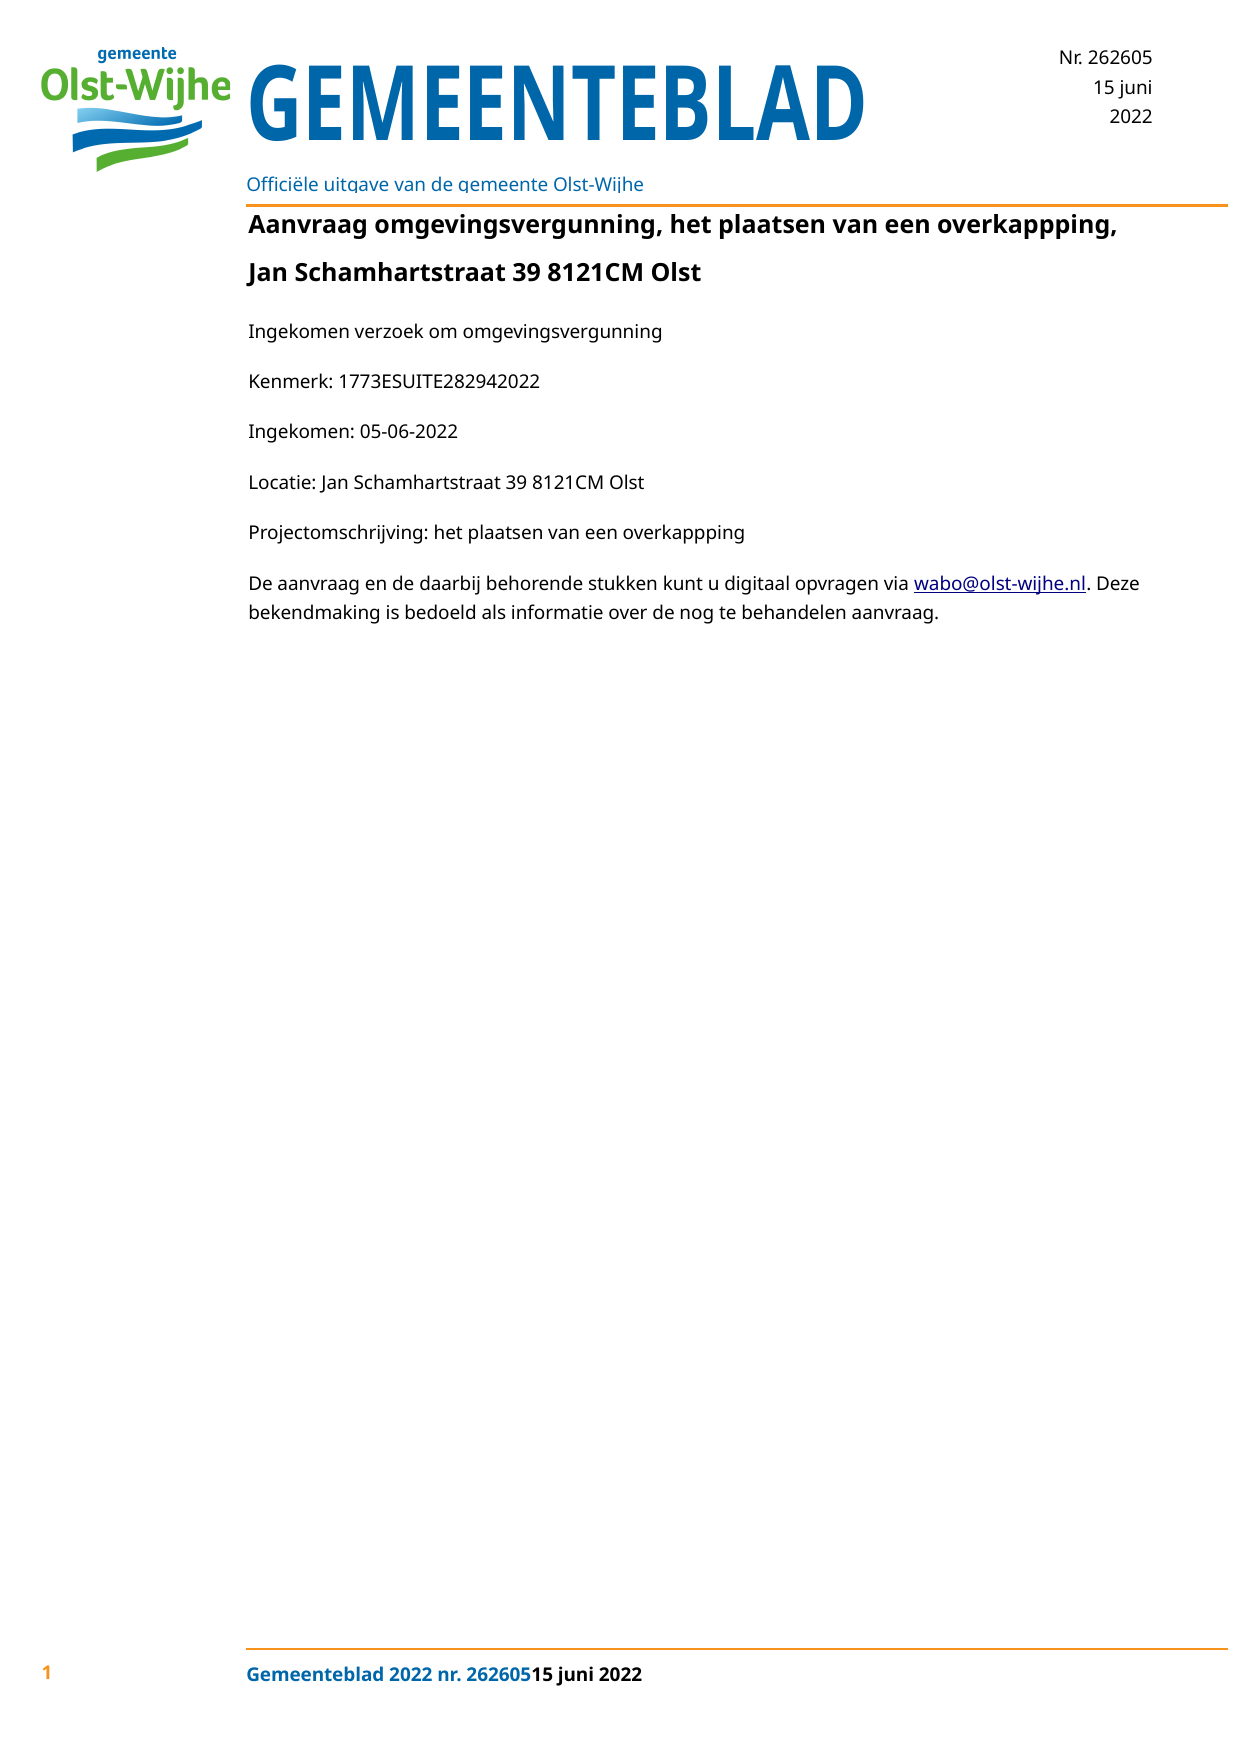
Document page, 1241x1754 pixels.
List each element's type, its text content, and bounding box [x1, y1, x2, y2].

text Projectomschrijving: het plaatsen van een overkappping [248, 519, 1152, 545]
text Locatie: Jan Schamhartstraat 39 8121CM Olst [248, 469, 1152, 495]
picture [41, 47, 231, 172]
text Ingekomen verzoek om omgevingsvergunning [248, 318, 1152, 344]
text Kenmerk: 1773ESUITE282942022 [248, 368, 1152, 394]
text De aanvraag en de daarbij behorende stukken kunt u digitaal opvragen via wabo@olst-wijhe.nl. Deze bekendmaking is bedoeld als informatie over de nog te behandelen aanvraag. [248, 570, 1152, 625]
text Ingekomen: 05-06-2022 [248, 419, 1152, 444]
text Aanvraag omgevingsvergunning, het plaatsen van een overkappping, Jan Schamhartstraat 39 8121CM Olst [248, 207, 1152, 288]
